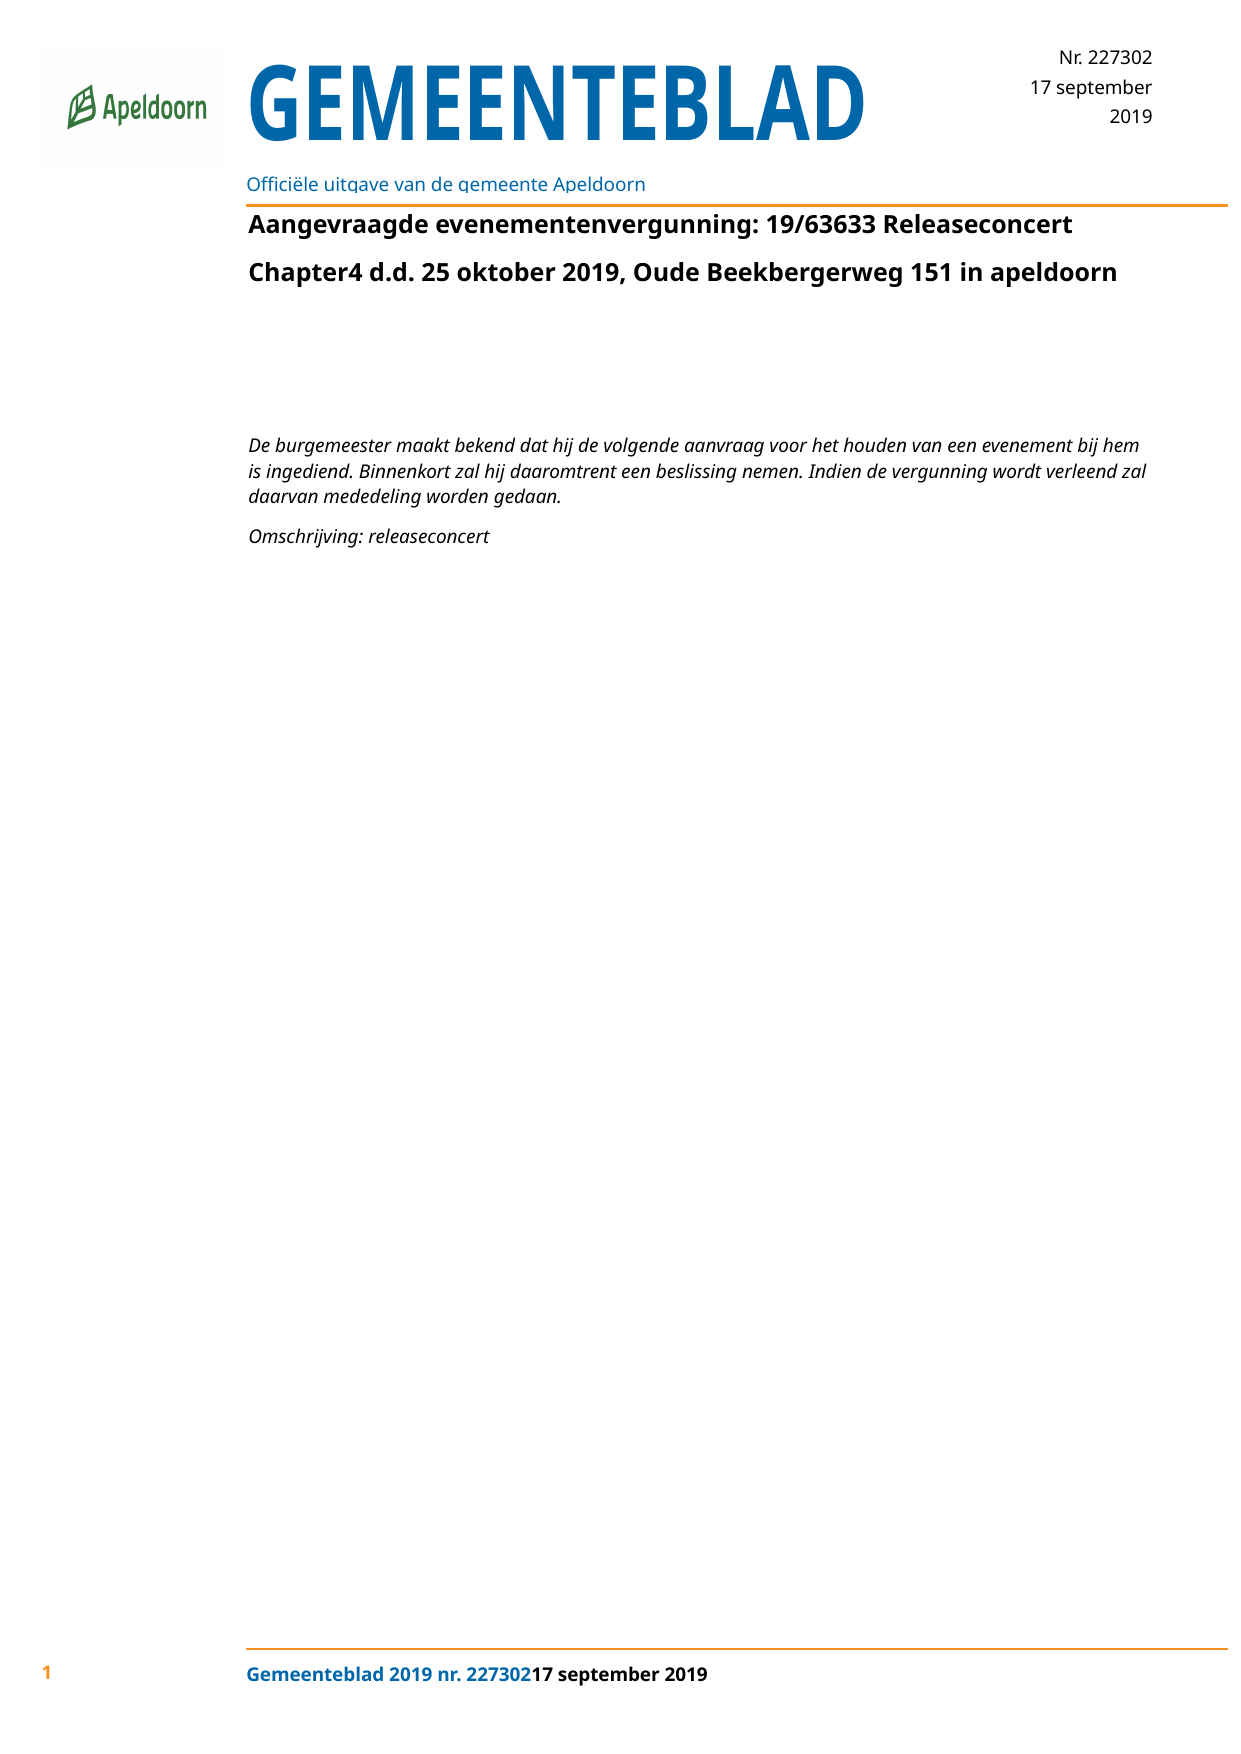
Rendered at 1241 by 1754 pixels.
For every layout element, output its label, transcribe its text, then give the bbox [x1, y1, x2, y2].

text Omschrijving: releaseconcert [248, 523, 1152, 549]
text Aangevraagde evenementenvergunning: 19/63633 Releaseconcert Chapter4 d.d. 25 oktober 2019, Oude Beekbergerweg 151 in apeldoorn [248, 207, 1152, 288]
picture [41, 47, 231, 172]
text De burgemeester maakt bekend dat hij de volgende aanvraag voor het houden van een evenement bij hem is ingediend. Binnenkort zal hij daaromtrent een beslissing nemen. Indien de vergunning wordt verleend zal daarvan mededeling worden gedaan. [248, 432, 1152, 509]
